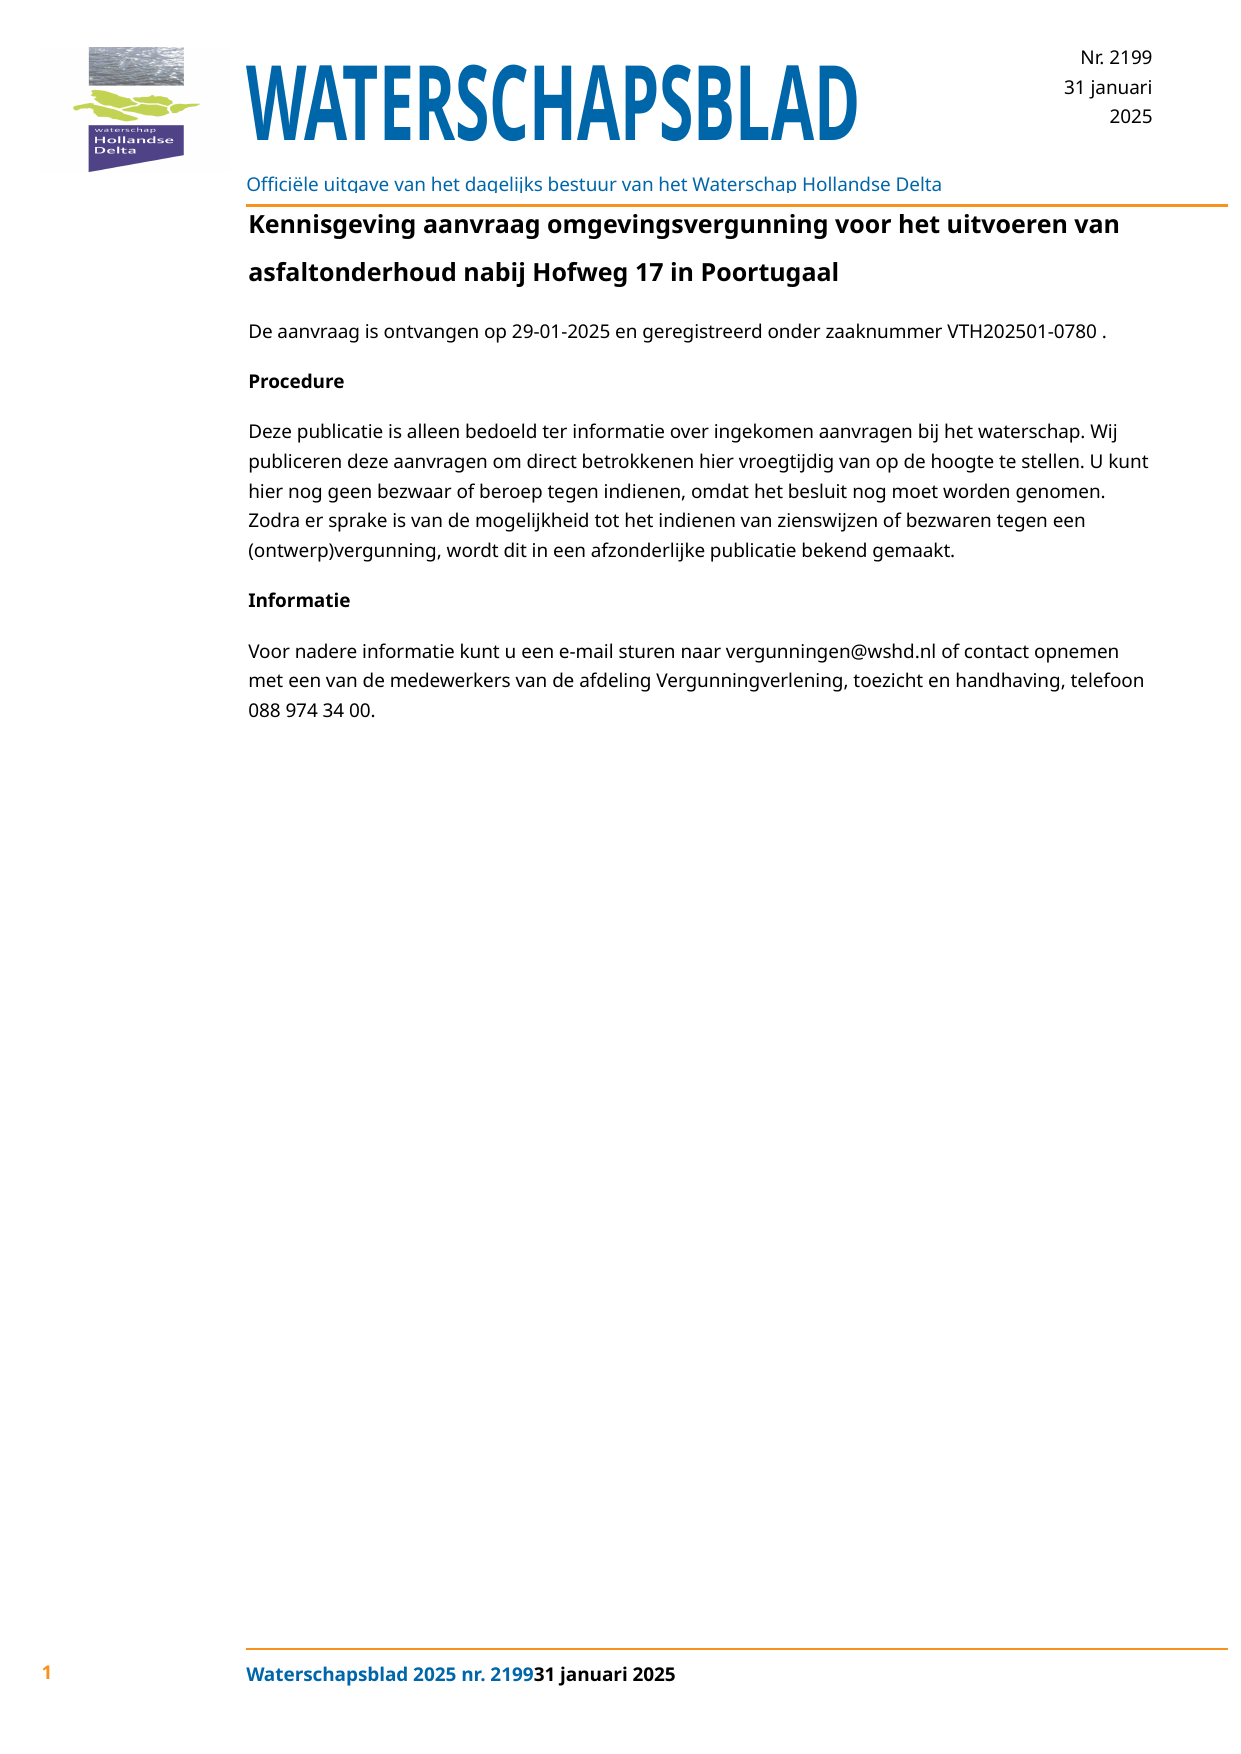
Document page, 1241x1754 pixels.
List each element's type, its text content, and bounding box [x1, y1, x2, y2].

text Voor nadere informatie kunt u een e-mail sturen naar vergunningen@wshd.nl of contact opnemen met een van de medewerkers van de afdeling Vergunningverlening, toezicht en handhaving, telefoon 088 974 34 00. [248, 638, 1152, 723]
text Deze publicatie is alleen bedoeld ter informatie over ingekomen aanvragen bij het waterschap. Wij publiceren deze aanvragen om direct betrokkenen hier vroegtijdig van op de hoogte te stellen. U kunt hier nog geen bezwaar of beroep tegen indienen, omdat het besluit nog moet worden genomen. Zodra er sprake is van de mogelijkheid tot het indienen van zienswijzen of bezwaren tegen een (ontwerp)vergunning, wordt dit in een afzonderlijke publicatie bekend gemaakt. [248, 419, 1152, 563]
text Informatie [248, 587, 1152, 613]
picture [41, 47, 231, 172]
text Kennisgeving aanvraag omgevingsvergunning voor het uitvoeren van asfaltonderhoud nabij Hofweg 17 in Poortugaal [248, 207, 1152, 288]
text Procedure [248, 368, 1152, 394]
text De aanvraag is ontvangen op 29-01-2025 en geregistreerd onder zaaknummer VTH202501-0780 . [248, 318, 1152, 344]
